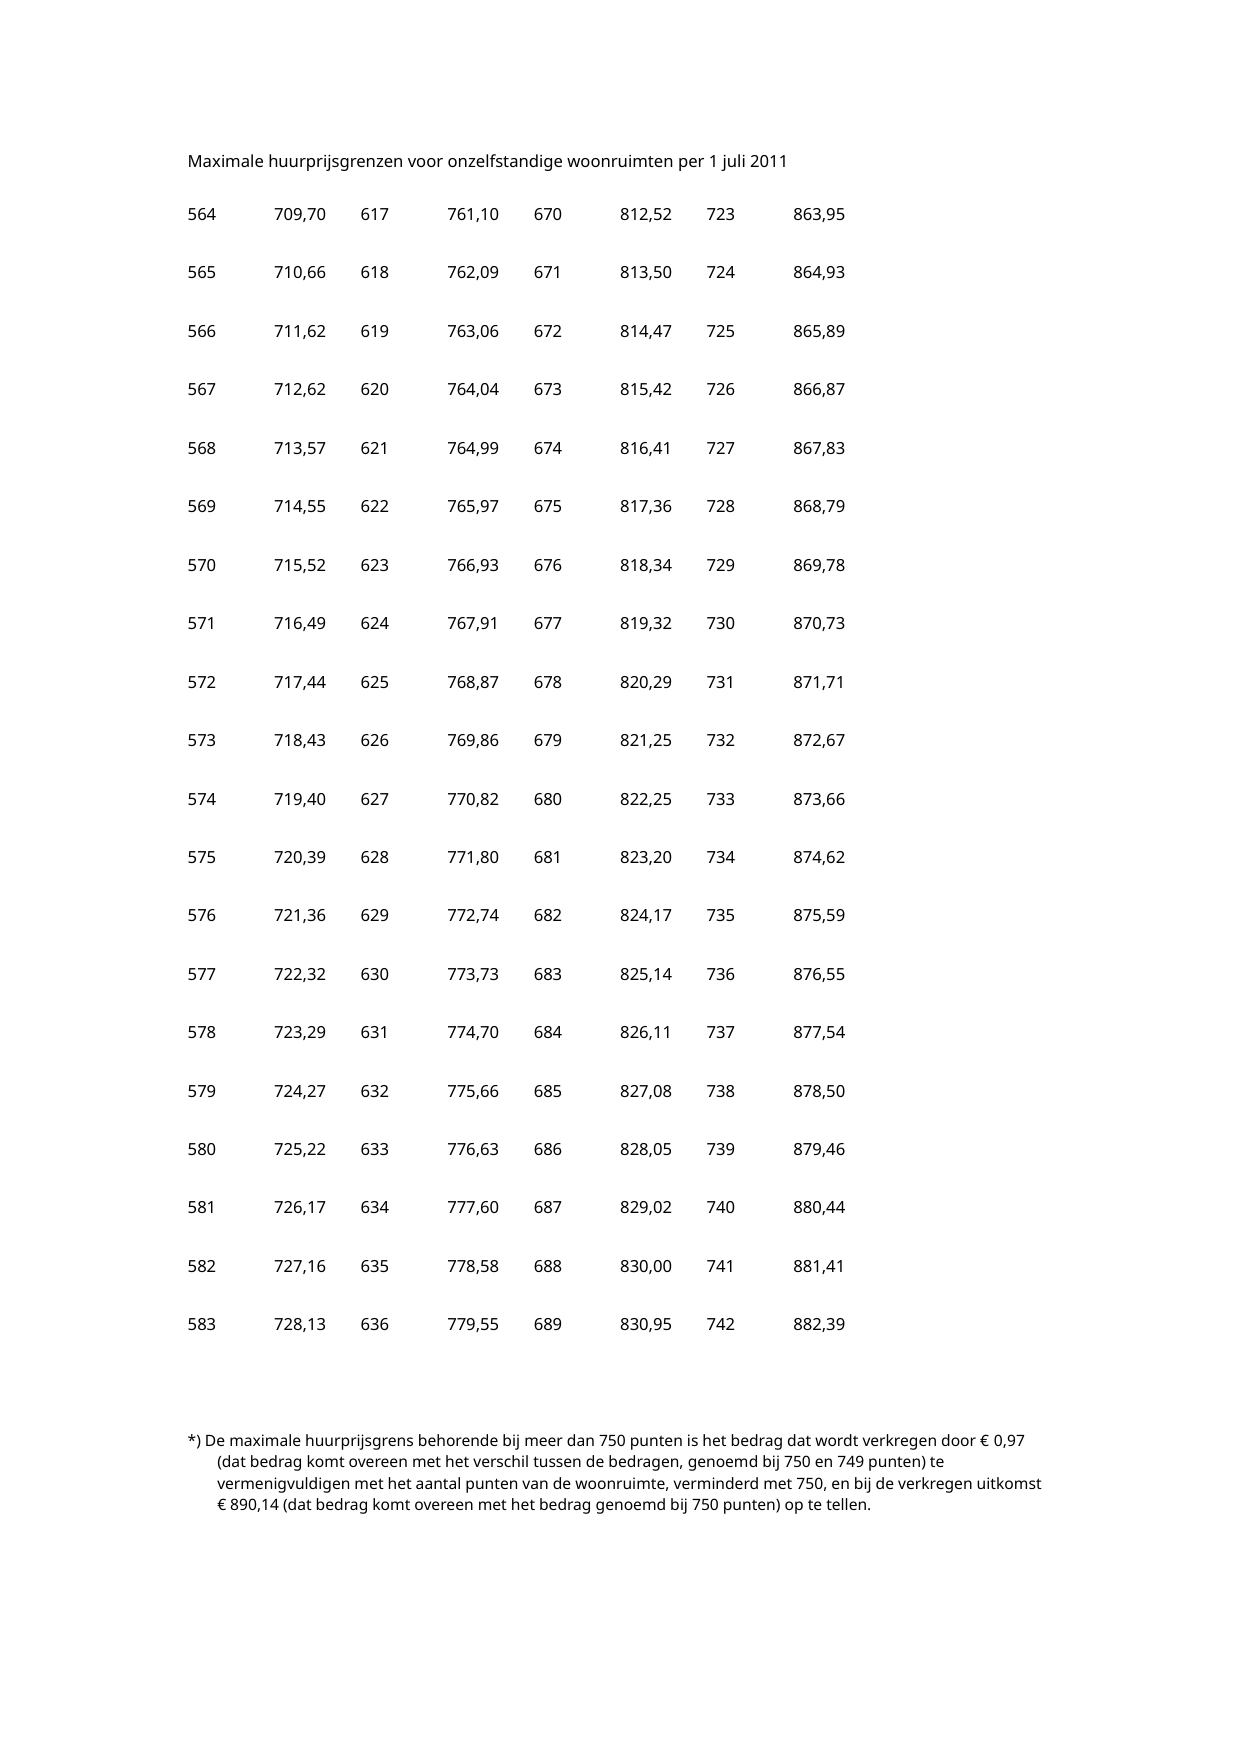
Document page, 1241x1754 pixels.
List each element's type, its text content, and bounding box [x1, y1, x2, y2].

table_cell 741 [706, 1255, 793, 1313]
table_cell 685 [534, 1079, 620, 1138]
table_cell 766,93 [447, 553, 533, 612]
table_cell [966, 436, 1053, 495]
table_cell 729 [706, 553, 793, 612]
table_cell 775,66 [447, 1079, 533, 1138]
table_cell 774,70 [447, 1021, 533, 1079]
table_cell 583 [188, 1313, 274, 1371]
table_cell 689 [534, 1313, 620, 1371]
table_cell 735 [706, 904, 793, 962]
table_cell 572 [188, 670, 274, 729]
table_cell 878,50 [793, 1079, 879, 1138]
table_cell 726,17 [274, 1196, 360, 1254]
table_cell [880, 436, 966, 495]
table_cell 675 [534, 495, 620, 553]
table_cell 769,86 [447, 729, 533, 787]
table_cell 621 [360, 436, 447, 495]
table_cell 576 [188, 904, 274, 962]
table_cell [880, 495, 966, 553]
table_cell [880, 1138, 966, 1196]
table_cell 738 [706, 1079, 793, 1138]
table_cell 635 [360, 1255, 447, 1313]
table_cell [966, 1138, 1053, 1196]
table_cell 875,59 [793, 904, 879, 962]
table_header Maximale huurprijsgrenzen voor onzelfstandige woonruimten per 1 juli 2011 [188, 150, 1053, 203]
table_cell [880, 787, 966, 846]
table_cell 723,29 [274, 1021, 360, 1079]
table_cell 686 [534, 1138, 620, 1196]
table_cell 722,32 [274, 963, 360, 1021]
table_cell 882,39 [793, 1313, 879, 1371]
table_cell 567 [188, 378, 274, 436]
table_cell 866,87 [793, 378, 879, 436]
table_cell 764,99 [447, 436, 533, 495]
table_cell [880, 203, 966, 261]
table_cell 710,66 [274, 261, 360, 319]
table_cell 673 [534, 378, 620, 436]
table_cell 772,74 [447, 904, 533, 962]
table_cell 731 [706, 670, 793, 729]
table_cell 881,41 [793, 1255, 879, 1313]
table_cell 740 [706, 1196, 793, 1254]
table_cell 880,44 [793, 1196, 879, 1254]
table_cell 817,36 [620, 495, 706, 553]
table_cell [880, 1255, 966, 1313]
table_cell [880, 1079, 966, 1138]
table_cell 770,82 [447, 787, 533, 846]
table_cell [966, 612, 1053, 670]
table_cell 871,71 [793, 670, 879, 729]
table_cell 672 [534, 320, 620, 378]
table_cell [966, 670, 1053, 729]
table_cell 680 [534, 787, 620, 846]
table_cell [966, 261, 1053, 319]
table_cell 633 [360, 1138, 447, 1196]
table_cell 671 [534, 261, 620, 319]
table_cell 636 [360, 1313, 447, 1371]
table_cell [966, 963, 1053, 1021]
table_cell 618 [360, 261, 447, 319]
table_cell [966, 1021, 1053, 1079]
table_cell [880, 729, 966, 787]
table_cell 876,55 [793, 963, 879, 1021]
table_cell 763,06 [447, 320, 533, 378]
table_cell [880, 963, 966, 1021]
table_cell 830,00 [620, 1255, 706, 1313]
table_cell 619 [360, 320, 447, 378]
table_cell [880, 553, 966, 612]
table_cell 829,02 [620, 1196, 706, 1254]
table_cell 681 [534, 846, 620, 904]
table_cell [966, 495, 1053, 553]
table_cell 761,10 [447, 203, 533, 261]
table_cell 872,67 [793, 729, 879, 787]
table_cell 728 [706, 495, 793, 553]
table_cell [966, 904, 1053, 962]
table_cell 634 [360, 1196, 447, 1254]
table_cell [880, 904, 966, 962]
table_cell 709,70 [274, 203, 360, 261]
table_cell 779,55 [447, 1313, 533, 1371]
table_cell 734 [706, 846, 793, 904]
table_cell [966, 320, 1053, 378]
table_cell 688 [534, 1255, 620, 1313]
table_cell 830,95 [620, 1313, 706, 1371]
table_cell 826,11 [620, 1021, 706, 1079]
table_cell 873,66 [793, 787, 879, 846]
table_cell 864,93 [793, 261, 879, 319]
table_cell 737 [706, 1021, 793, 1079]
table_cell 816,41 [620, 436, 706, 495]
table_cell 626 [360, 729, 447, 787]
table_cell 821,25 [620, 729, 706, 787]
table_cell 877,54 [793, 1021, 879, 1079]
table_cell 622 [360, 495, 447, 553]
table_cell [966, 378, 1053, 436]
table_cell 865,89 [793, 320, 879, 378]
table_cell [966, 729, 1053, 787]
table_cell 627 [360, 787, 447, 846]
table_cell 828,05 [620, 1138, 706, 1196]
table_cell 819,32 [620, 612, 706, 670]
table_cell 762,09 [447, 261, 533, 319]
table_cell 577 [188, 963, 274, 1021]
table_cell 670 [534, 203, 620, 261]
table_cell 742 [706, 1313, 793, 1371]
table_cell [966, 553, 1053, 612]
table_cell 715,52 [274, 553, 360, 612]
table_cell 723 [706, 203, 793, 261]
table_cell 827,08 [620, 1079, 706, 1138]
table_cell 565 [188, 261, 274, 319]
table_cell 574 [188, 787, 274, 846]
table_cell 730 [706, 612, 793, 670]
table_cell 568 [188, 436, 274, 495]
table_cell 569 [188, 495, 274, 553]
table_cell [880, 1196, 966, 1254]
table_cell 712,62 [274, 378, 360, 436]
table_cell 721,36 [274, 904, 360, 962]
table_cell 625 [360, 670, 447, 729]
table_cell 676 [534, 553, 620, 612]
table_cell 582 [188, 1255, 274, 1313]
table_cell 727,16 [274, 1255, 360, 1313]
table_cell [880, 1021, 966, 1079]
table_cell 564 [188, 203, 274, 261]
table_cell 624 [360, 612, 447, 670]
table_cell 716,49 [274, 612, 360, 670]
table_cell [880, 261, 966, 319]
table_cell 868,79 [793, 495, 879, 553]
table_cell 717,44 [274, 670, 360, 729]
table_cell 771,80 [447, 846, 533, 904]
table_cell [880, 320, 966, 378]
table_cell 623 [360, 553, 447, 612]
table_cell [880, 612, 966, 670]
table_cell 778,58 [447, 1255, 533, 1313]
table_cell 631 [360, 1021, 447, 1079]
table_cell 687 [534, 1196, 620, 1254]
table_cell 733 [706, 787, 793, 846]
table_cell 728,13 [274, 1313, 360, 1371]
table_cell 628 [360, 846, 447, 904]
table_cell 813,50 [620, 261, 706, 319]
table_cell 679 [534, 729, 620, 787]
table_cell [880, 378, 966, 436]
table_cell 570 [188, 553, 274, 612]
table_cell [966, 1079, 1053, 1138]
table_cell 719,40 [274, 787, 360, 846]
table_cell 718,43 [274, 729, 360, 787]
table_cell 739 [706, 1138, 793, 1196]
table_cell [966, 203, 1053, 261]
table_cell 812,52 [620, 203, 706, 261]
table_cell 579 [188, 1079, 274, 1138]
table_cell 573 [188, 729, 274, 787]
table_cell 863,95 [793, 203, 879, 261]
table_cell 684 [534, 1021, 620, 1079]
table_cell [966, 1313, 1053, 1371]
table_cell 629 [360, 904, 447, 962]
table_cell [880, 846, 966, 904]
table_cell 575 [188, 846, 274, 904]
table_cell 736 [706, 963, 793, 1021]
table_cell 773,73 [447, 963, 533, 1021]
table_cell 720,39 [274, 846, 360, 904]
table_cell 867,83 [793, 436, 879, 495]
table_cell 874,62 [793, 846, 879, 904]
table_cell [880, 670, 966, 729]
table_cell [966, 1255, 1053, 1313]
table_cell 580 [188, 1138, 274, 1196]
table_cell 571 [188, 612, 274, 670]
table_cell 727 [706, 436, 793, 495]
table_cell 814,47 [620, 320, 706, 378]
table_cell 566 [188, 320, 274, 378]
table_cell 678 [534, 670, 620, 729]
table_cell 711,62 [274, 320, 360, 378]
table_cell 776,63 [447, 1138, 533, 1196]
table_cell 764,04 [447, 378, 533, 436]
table_cell 820,29 [620, 670, 706, 729]
table_cell 767,91 [447, 612, 533, 670]
table_cell 815,42 [620, 378, 706, 436]
table_cell [966, 787, 1053, 846]
text *) De maximale huurprijsgrens behorende bij meer dan 750 punten is het bedrag dat wordt verkregen door € 0,97 (dat bedrag komt overeen met het verschil tussen de bedragen, genoemd bij 750 en 749 punten) te vermenigvuldigen met het aantal punten van de woonruimte, verminderd met 750, en bij de verkregen uitkomst € 890,14 (dat bedrag komt overeen met het bedrag genoemd bij 750 punten) op te tellen. [187, 1430, 1053, 1515]
table_cell 581 [188, 1196, 274, 1254]
table_cell 818,34 [620, 553, 706, 612]
table_cell 822,25 [620, 787, 706, 846]
table_cell 632 [360, 1079, 447, 1138]
table_cell 683 [534, 963, 620, 1021]
table_cell 879,46 [793, 1138, 879, 1196]
table_cell [880, 1313, 966, 1371]
table_cell 724,27 [274, 1079, 360, 1138]
table_cell 725,22 [274, 1138, 360, 1196]
table_cell 870,73 [793, 612, 879, 670]
table_cell 869,78 [793, 553, 879, 612]
table_cell 713,57 [274, 436, 360, 495]
table_cell 824,17 [620, 904, 706, 962]
table_cell 823,20 [620, 846, 706, 904]
table_cell 620 [360, 378, 447, 436]
table_cell 765,97 [447, 495, 533, 553]
table_cell 617 [360, 203, 447, 261]
table_cell [966, 1196, 1053, 1254]
table_cell 825,14 [620, 963, 706, 1021]
table_cell 725 [706, 320, 793, 378]
table_cell [966, 846, 1053, 904]
table_cell 677 [534, 612, 620, 670]
table_cell 726 [706, 378, 793, 436]
table_cell 724 [706, 261, 793, 319]
table_cell 630 [360, 963, 447, 1021]
table_cell 732 [706, 729, 793, 787]
table_cell 578 [188, 1021, 274, 1079]
table_cell 674 [534, 436, 620, 495]
table_cell 768,87 [447, 670, 533, 729]
table_cell 714,55 [274, 495, 360, 553]
table_cell 682 [534, 904, 620, 962]
table_cell 777,60 [447, 1196, 533, 1254]
